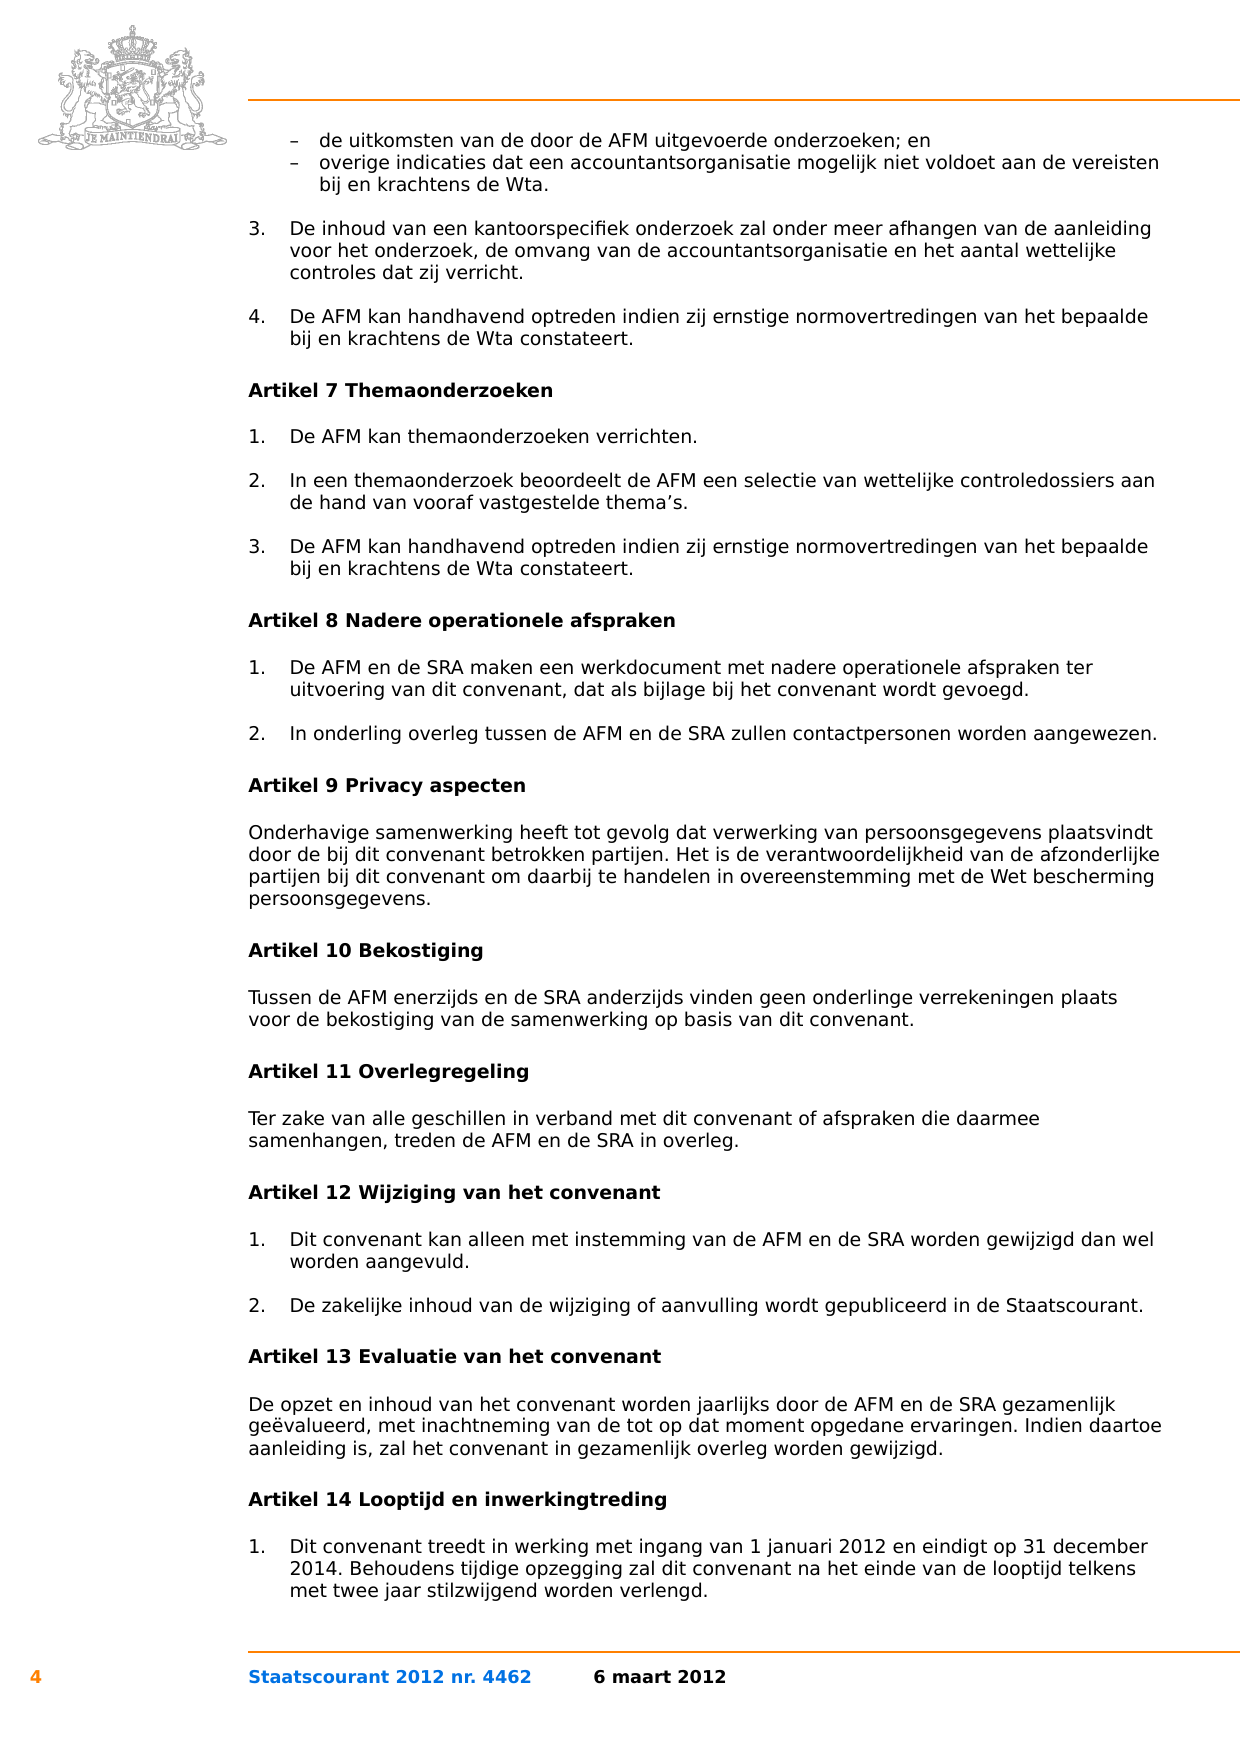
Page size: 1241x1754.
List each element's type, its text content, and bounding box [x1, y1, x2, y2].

subtitle Artikel 9 Privacy aspecten [248, 775, 1163, 797]
subtitle Artikel 13 Evaluatie van het convenant [248, 1346, 1163, 1368]
text 1. De AFM en de SRA maken een werkdocument met nadere operationele afspraken ter uitvoering van dit convenant, dat als bijlage bij het convenant wordt gevoegd. [248, 657, 1163, 701]
text Onderhavige samenwerking heeft tot gevolg dat verwerking van persoonsgegevens plaatsvindt door de bij dit convenant betrokken partijen. Het is de verantwoordelijkheid van de afzonderlijke partijen bij dit convenant om daarbij te handelen in overeenstemming met de Wet bescherming persoonsgegevens. [248, 822, 1163, 910]
text 2. De zakelijke inhoud van de wijziging of aanvulling wordt gepubliceerd in de Staatscourant. [248, 1294, 1163, 1316]
text Ter zake van alle geschillen in verband met dit convenant of afspraken die daarmee samenhangen, treden de AFM en de SRA in overleg. [248, 1108, 1163, 1152]
text 1. De AFM kan themaonderzoeken verrichten. [248, 426, 1163, 448]
picture [38, 25, 227, 150]
subtitle Artikel 14 Looptijd en inwerkingtreding [248, 1489, 1163, 1511]
text 4. De AFM kan handhavend optreden indien zij ernstige normovertredingen van het bepaalde bij en krachtens de Wta constateert. [248, 306, 1163, 349]
text 1. Dit convenant kan alleen met instemming van de AFM en de SRA worden gewijzigd dan wel worden aangevuld. [248, 1229, 1163, 1273]
text De opzet en inhoud van het convenant worden jaarlijks door de AFM en de SRA gezamenlijk geëvalueerd, met inachtneming van de tot op dat moment opgedane ervaringen. Indien daartoe aanleiding is, zal het convenant in gezamenlijk overleg worden gewijzigd. [248, 1393, 1163, 1459]
text Tussen de AFM enerzijds en de SRA anderzijds vinden geen onderlinge verrekeningen plaats voor de bekostiging van de samenwerking op basis van dit convenant. [248, 987, 1163, 1031]
subtitle Artikel 10 Bekostiging [248, 940, 1163, 962]
subtitle Artikel 11 Overlegregeling [248, 1061, 1163, 1083]
text 1. Dit convenant treedt in werking met ingang van 1 januari 2012 en eindigt op 31 december 2014. Behoudens tijdige opzegging zal dit convenant na het einde van de looptijd telkens met twee jaar stilzwijgend worden verlengd. [248, 1536, 1163, 1602]
text – overige indicaties dat een accountantsorganisatie mogelijk niet voldoet aan de vereisten bij en krachtens de Wta. [289, 152, 1163, 196]
text 3. De AFM kan handhavend optreden indien zij ernstige normovertredingen van het bepaalde bij en krachtens de Wta constateert. [248, 536, 1163, 580]
text – de uitkomsten van de door de AFM uitgevoerde onderzoeken; en [289, 130, 1163, 152]
text 3. De inhoud van een kantoorspecifiek onderzoek zal onder meer afhangen van de aanleiding voor het onderzoek, de omvang van de accountantsorganisatie en het aantal wettelijke controles dat zij verricht. [248, 218, 1163, 284]
subtitle Artikel 7 Themaonderzoeken [248, 379, 1163, 401]
subtitle Artikel 8 Nadere operationele afspraken [248, 610, 1163, 632]
text 2. In onderling overleg tussen de AFM en de SRA zullen contactpersonen worden aangewezen. [248, 723, 1163, 745]
text 2. In een themaonderzoek beoordeelt de AFM een selectie van wettelijke controledossiers aan de hand van vooraf vastgestelde thema’s. [248, 470, 1163, 514]
subtitle Artikel 12 Wijziging van het convenant [248, 1182, 1163, 1204]
